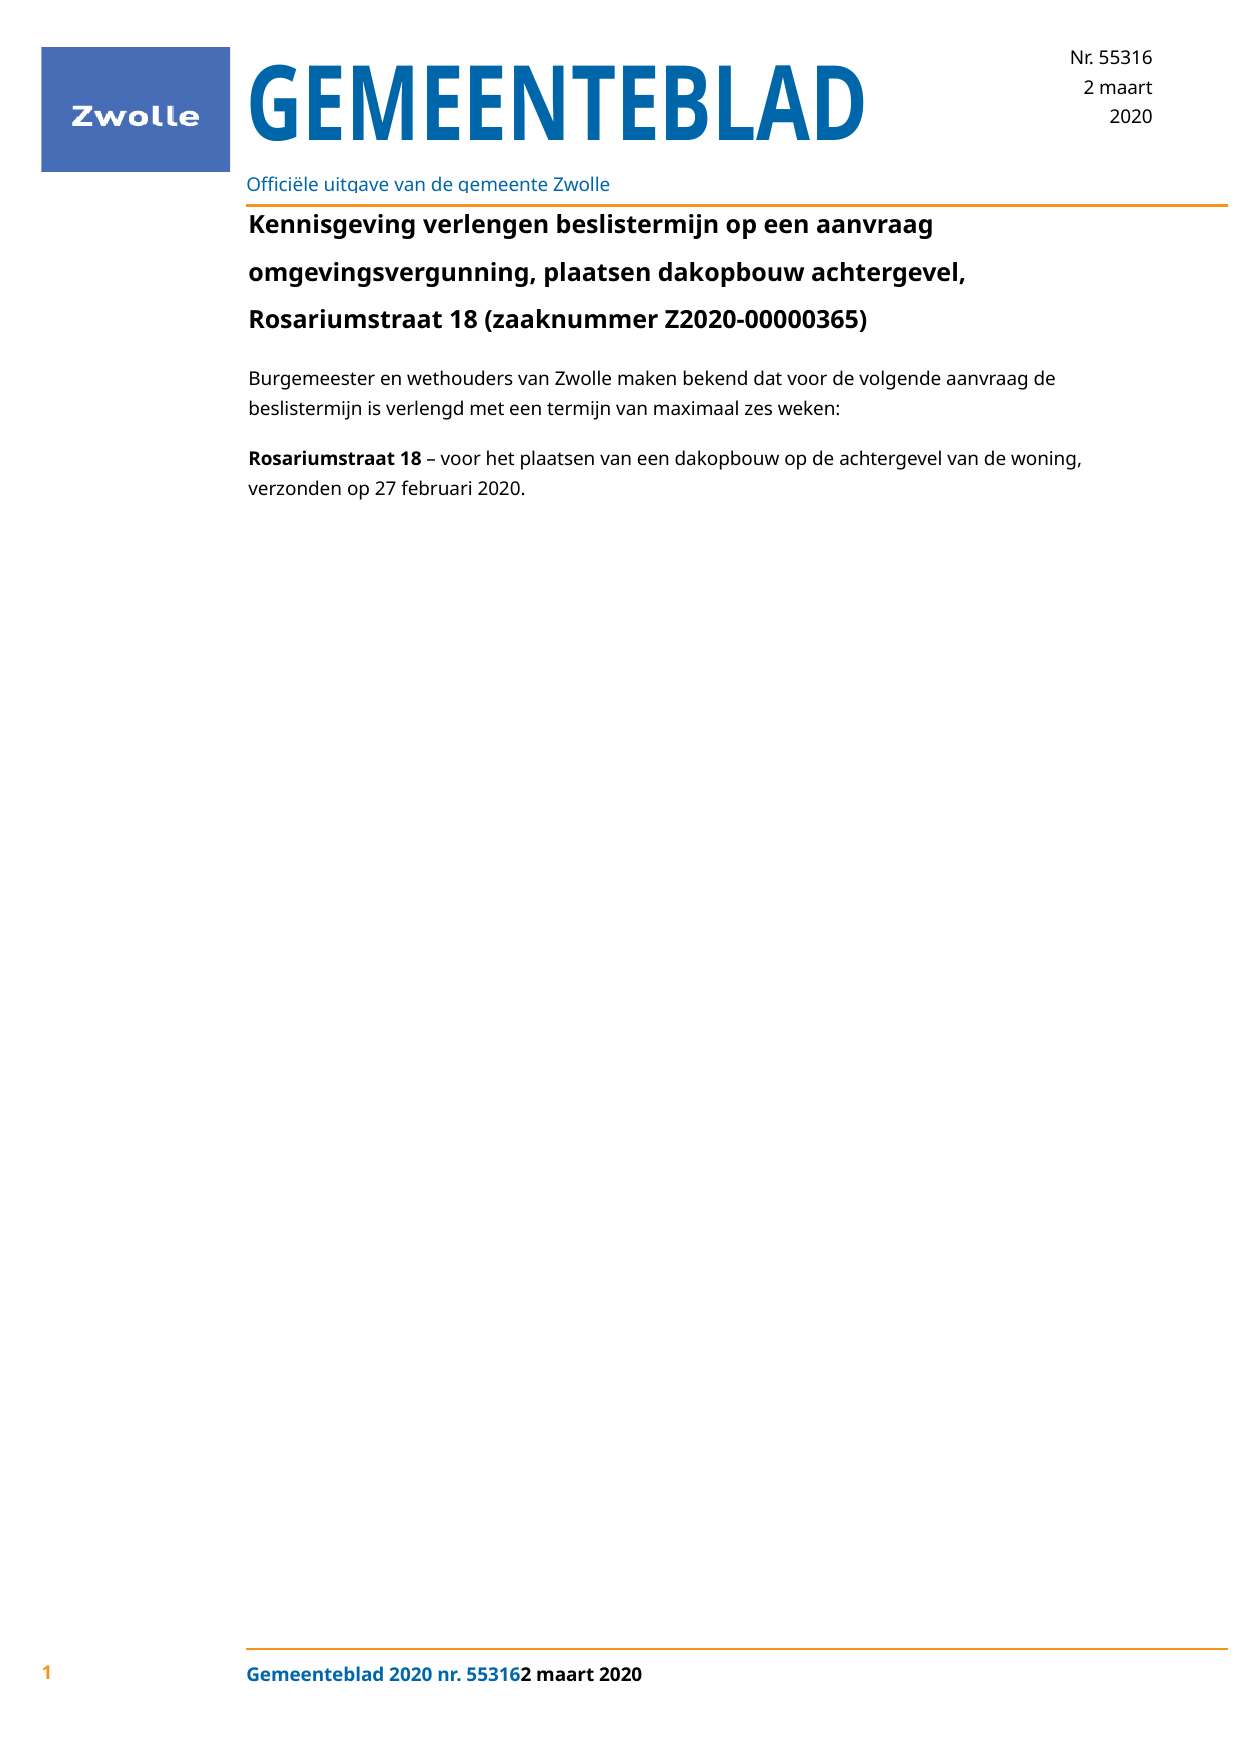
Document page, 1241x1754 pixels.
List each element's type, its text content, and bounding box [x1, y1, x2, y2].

text Burgemeester en wethouders van Zwolle maken bekend dat voor de volgende aanvraag de beslistermijn is verlengd met een termijn van maximaal zes weken: [248, 366, 1152, 421]
text Kennisgeving verlengen beslistermijn op een aanvraag omgevingsvergunning, plaatsen dakopbouw achtergevel, Rosariumstraat 18 (zaaknummer Z2020-00000365) [248, 207, 1152, 336]
picture [41, 47, 231, 172]
text Rosariumstraat 18 – voor het plaatsen van een dakopbouw op de achtergevel van de woning, verzonden op 27 februari 2020. [248, 446, 1152, 501]
